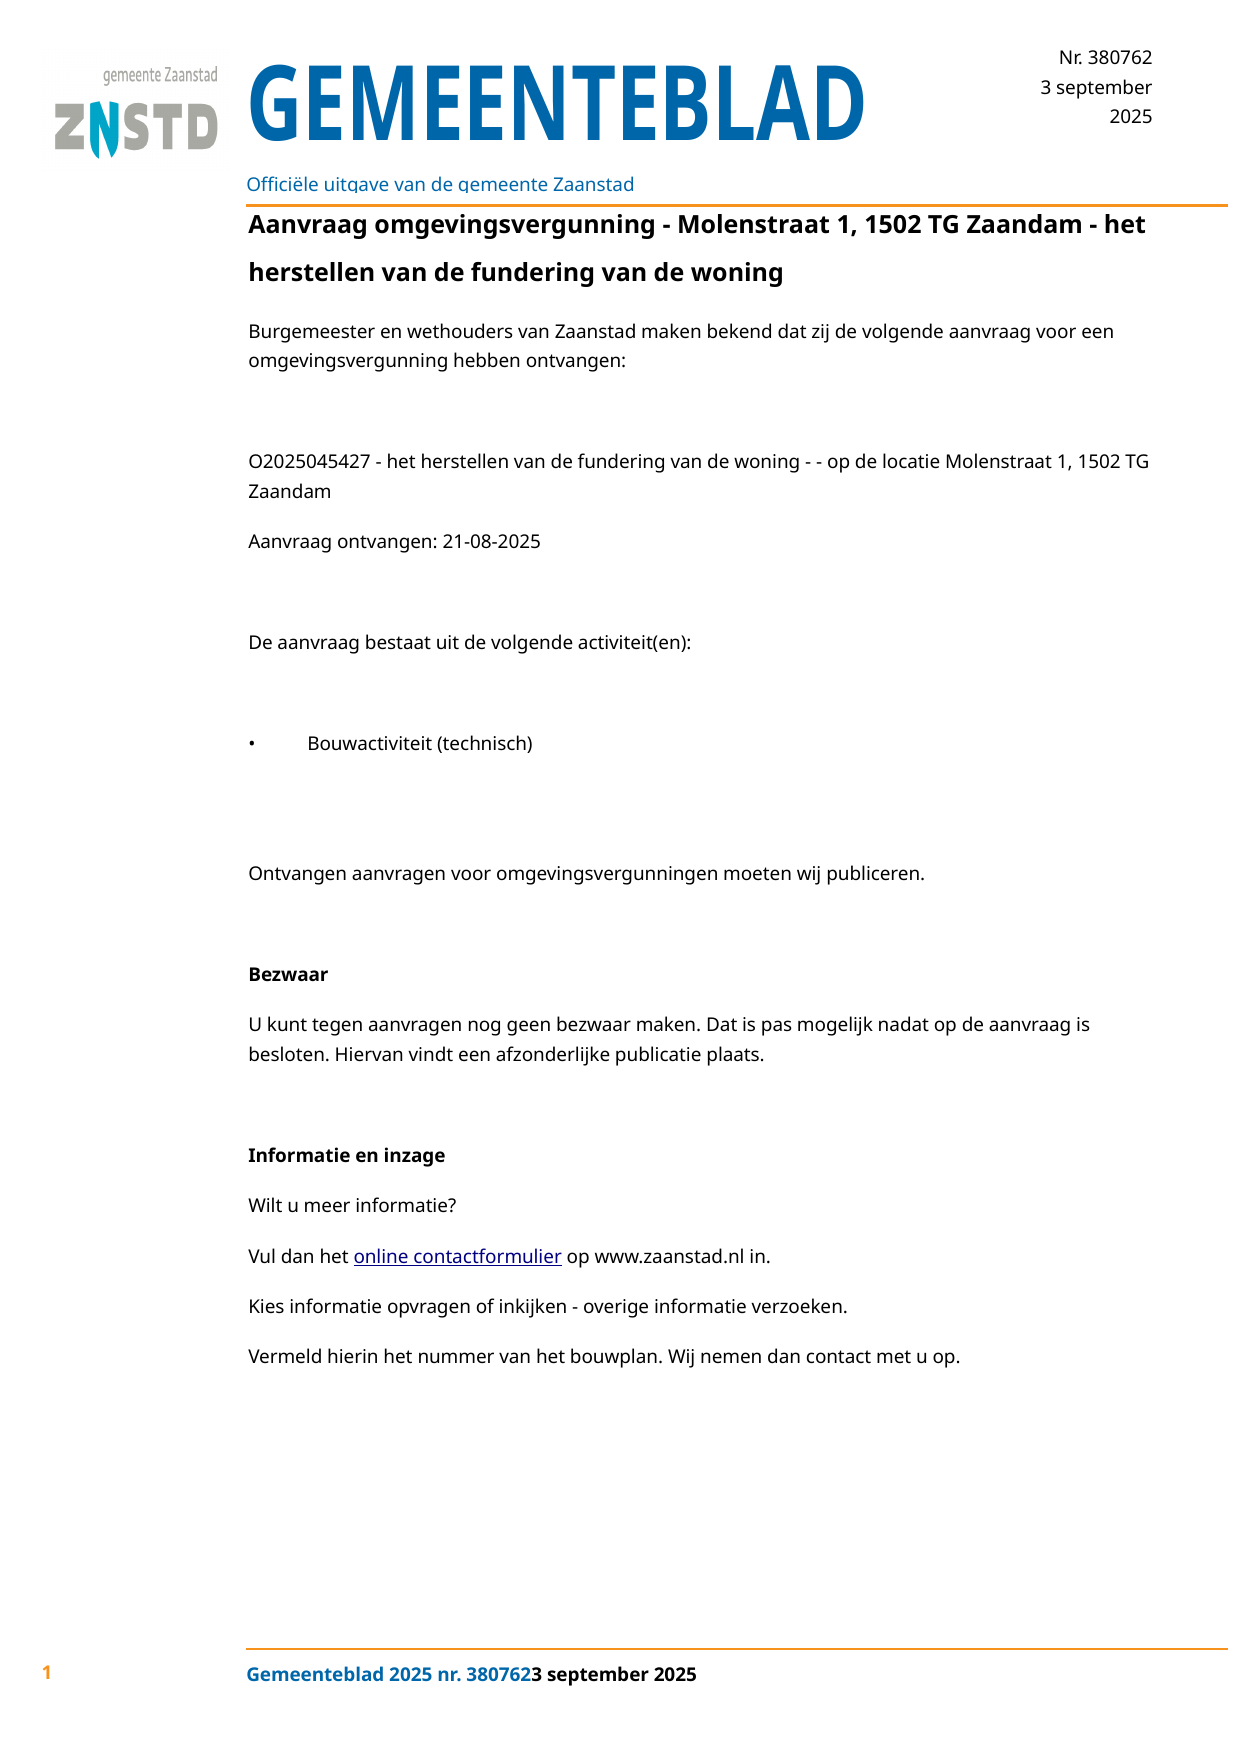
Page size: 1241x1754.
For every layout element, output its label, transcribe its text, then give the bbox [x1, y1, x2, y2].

text Informatie en inzage [248, 1142, 1152, 1168]
text Vermeld hierin het nummer van het bouwplan. Wij nemen dan contact met u op. [248, 1344, 1152, 1369]
picture [41, 47, 231, 172]
list Bouwactiviteit (technisch) [248, 730, 1152, 756]
text Kies informatie opvragen of inkijken - overige informatie verzoeken. [248, 1293, 1152, 1319]
text U kunt tegen aanvragen nog geen bezwaar maken. Dat is pas mogelijk nadat op de aanvraag is besloten. Hiervan vindt een afzonderlijke publicatie plaats. [248, 1012, 1152, 1067]
text Burgemeester en wethouders van Zaanstad maken bekend dat zij de volgende aanvraag voor een omgevingsvergunning hebben ontvangen: [248, 318, 1152, 373]
text Aanvraag ontvangen: 21-08-2025 [248, 528, 1152, 554]
text Bezwaar [248, 961, 1152, 987]
text O2025045427 - het herstellen van de fundering van de woning - - op de locatie Molenstraat 1, 1502 TG Zaandam [248, 448, 1152, 504]
text Ontvangen aanvragen voor omgevingsvergunningen moeten wij publiceren. [248, 860, 1152, 886]
text Aanvraag omgevingsvergunning - Molenstraat 1, 1502 TG Zaandam - het herstellen van de fundering van de woning [248, 207, 1152, 288]
text Vul dan het online contactformulier op www.zaanstad.nl in. [248, 1243, 1152, 1269]
text De aanvraag bestaat uit de volgende activiteit(en): [248, 629, 1152, 655]
text Wilt u meer informatie? [248, 1192, 1152, 1218]
